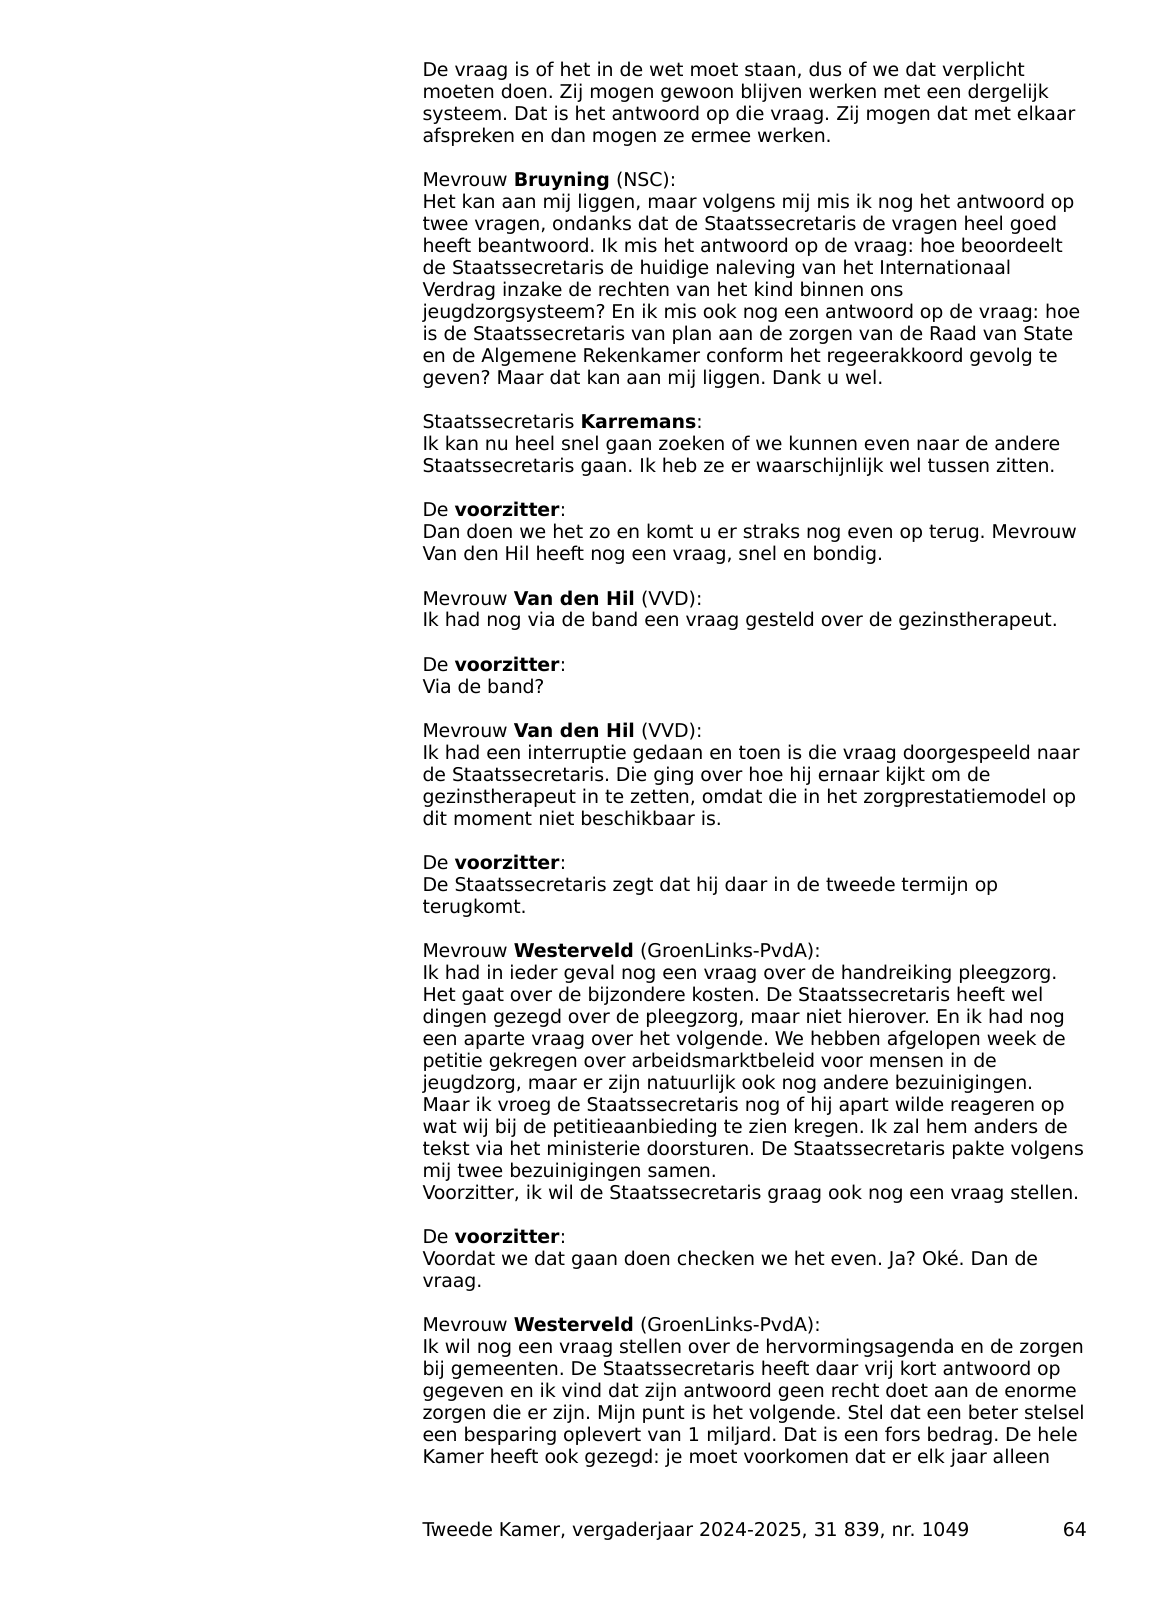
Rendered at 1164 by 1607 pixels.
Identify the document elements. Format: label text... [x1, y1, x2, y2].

text Het kan aan mij liggen, maar volgens mij mis ik nog het antwoord op twee vragen, ondanks dat de Staatssecretaris de vragen heel goed heeft beantwoord. Ik mis het antwoord op de vraag: hoe beoordeelt de Staatssecretaris de huidige naleving van het Internationaal Verdrag inzake de rechten van het kind binnen ons jeugdzorgsysteem? En ik mis ook nog een antwoord op de vraag: hoe is de Staatssecretaris van plan aan de zorgen van de Raad van State en de Algemene Rekenkamer conform het regeerakkoord gevolg te geven? Maar dat kan aan mij liggen. Dank u wel. [422, 191, 1087, 389]
text De Staatssecretaris zegt dat hij daar in de tweede termijn op terugkomt. [422, 874, 1087, 918]
text Staatssecretaris Karremans: [422, 411, 1087, 433]
text Ik kan nu heel snel gaan zoeken of we kunnen even naar de andere Staatssecretaris gaan. Ik heb ze er waarschijnlijk wel tussen zitten. [422, 433, 1087, 477]
text Via de band? [422, 676, 1087, 697]
text Voorzitter, ik wil de Staatssecretaris graag ook nog een vraag stellen. [422, 1182, 1087, 1204]
text Ik had een interruptie gedaan en toen is die vraag doorgespeeld naar de Staatssecretaris. Die ging over hoe hij ernaar kijkt om de gezinstherapeut in te zetten, omdat die in het zorgprestatiemodel op dit moment niet beschikbaar is. [422, 742, 1087, 829]
text Voordat we dat gaan doen checken we het even. Ja? Oké. Dan de vraag. [422, 1248, 1087, 1292]
text Dan doen we het zo en komt u er straks nog even op terug. Mevrouw Van den Hil heeft nog een vraag, snel en bondig. [422, 521, 1087, 565]
text Ik had nog via de band een vraag gesteld over de gezinstherapeut. [422, 609, 1087, 631]
text De voorzitter: [422, 653, 1087, 676]
text Mevrouw Westerveld (GroenLinks-PvdA): [422, 1314, 1087, 1336]
text De voorzitter: [422, 499, 1087, 521]
text De voorzitter: [422, 852, 1087, 874]
text Mevrouw Bruyning (NSC): [422, 169, 1087, 191]
text Mevrouw Van den Hil (VVD): [422, 587, 1087, 609]
text Ik had in ieder geval nog een vraag over de handreiking pleegzorg. Het gaat over de bijzondere kosten. De Staatssecretaris heeft wel dingen gezegd over de pleegzorg, maar niet hierover. En ik had nog een aparte vraag over het volgende. We hebben afgelopen week de petitie gekregen over arbeidsmarktbeleid voor mensen in de jeugdzorg, maar er zijn natuurlijk ook nog andere bezuinigingen. Maar ik vroeg de Staatssecretaris nog of hij apart wilde reageren op wat wij bij de petitieaanbieding te zien kregen. Ik zal hem anders de tekst via het ministerie doorsturen. De Staatssecretaris pakte volgens mij twee bezuinigingen samen. [422, 962, 1087, 1182]
text Ik wil nog een vraag stellen over de hervormingsagenda en de zorgen bij gemeenten. De Staatssecretaris heeft daar vrij kort antwoord op gegeven en ik vind dat zijn antwoord geen recht doet aan de enorme zorgen die er zijn. Mijn punt is het volgende. Stel dat een beter stelsel een besparing oplevert van 1 miljard. Dat is een fors bedrag. De hele Kamer heeft ook gezegd: je moet voorkomen dat er elk jaar alleen [422, 1336, 1087, 1468]
text Mevrouw Van den Hil (VVD): [422, 720, 1087, 742]
text Mevrouw Westerveld (GroenLinks-PvdA): [422, 940, 1087, 962]
text De voorzitter: [422, 1226, 1087, 1248]
text De vraag is of het in de wet moet staan, dus of we dat verplicht moeten doen. Zij mogen gewoon blijven werken met een dergelijk systeem. Dat is het antwoord op die vraag. Zij mogen dat met elkaar afspreken en dan mogen ze ermee werken. [422, 59, 1087, 147]
